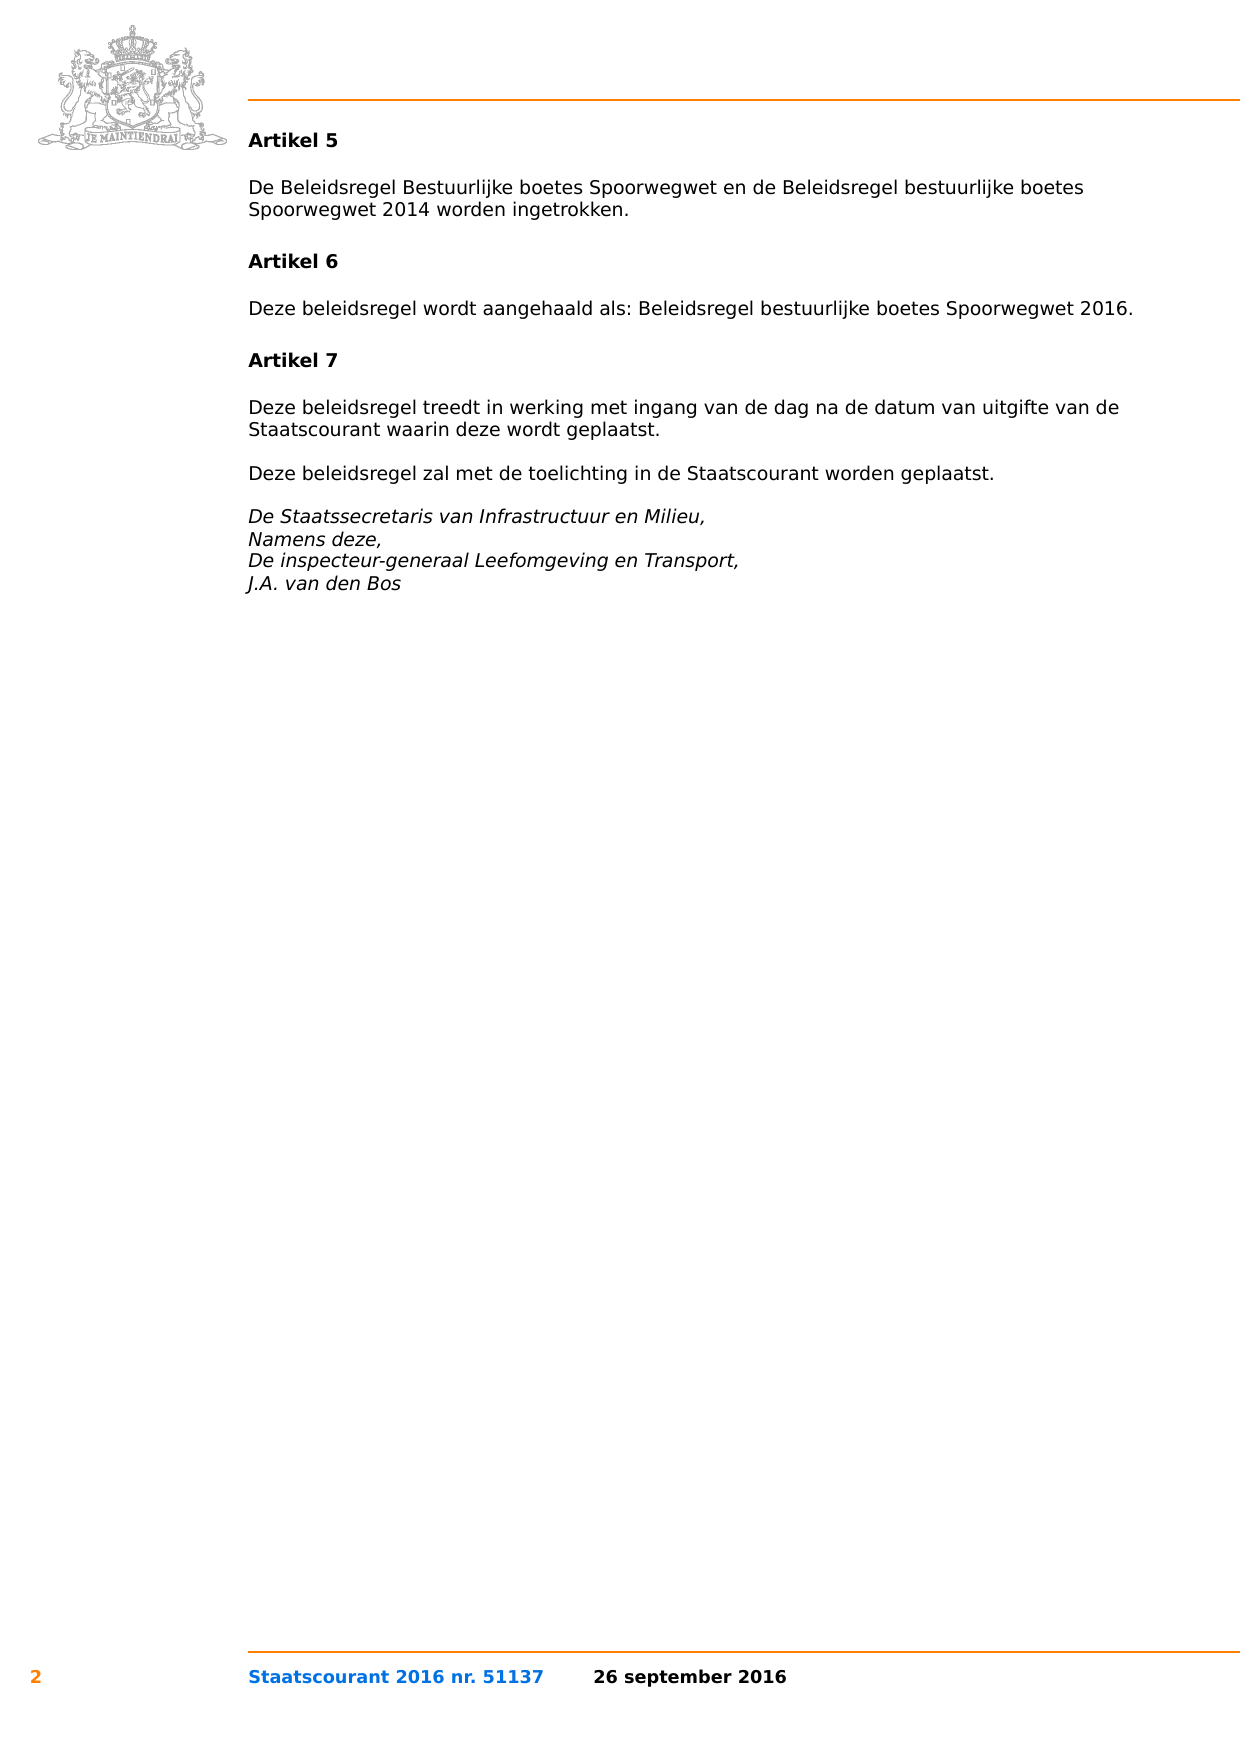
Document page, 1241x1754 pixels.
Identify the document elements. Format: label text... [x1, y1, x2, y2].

text Deze beleidsregel treedt in werking met ingang van de dag na de datum van uitgifte van de Staatscourant waarin deze wordt geplaatst. [248, 397, 1163, 441]
subtitle Artikel 5 [248, 130, 1163, 152]
text Deze beleidsregel zal met de toelichting in de Staatscourant worden geplaatst. [248, 463, 1163, 484]
picture [38, 25, 227, 150]
subtitle Artikel 6 [248, 251, 1163, 273]
text De Beleidsregel Bestuurlijke boetes Spoorwegwet en de Beleidsregel bestuurlijke boetes Spoorwegwet 2014 worden ingetrokken. [248, 177, 1163, 221]
text Deze beleidsregel wordt aangehaald als: Beleidsregel bestuurlijke boetes Spoorwegwet 2016. [248, 298, 1163, 320]
text De Staatssecretaris van Infrastructuur en Milieu, Namens deze, De inspecteur-generaal Leefomgeving en Transport, J.A. van den Bos [248, 506, 1163, 594]
subtitle Artikel 7 [248, 350, 1163, 372]
